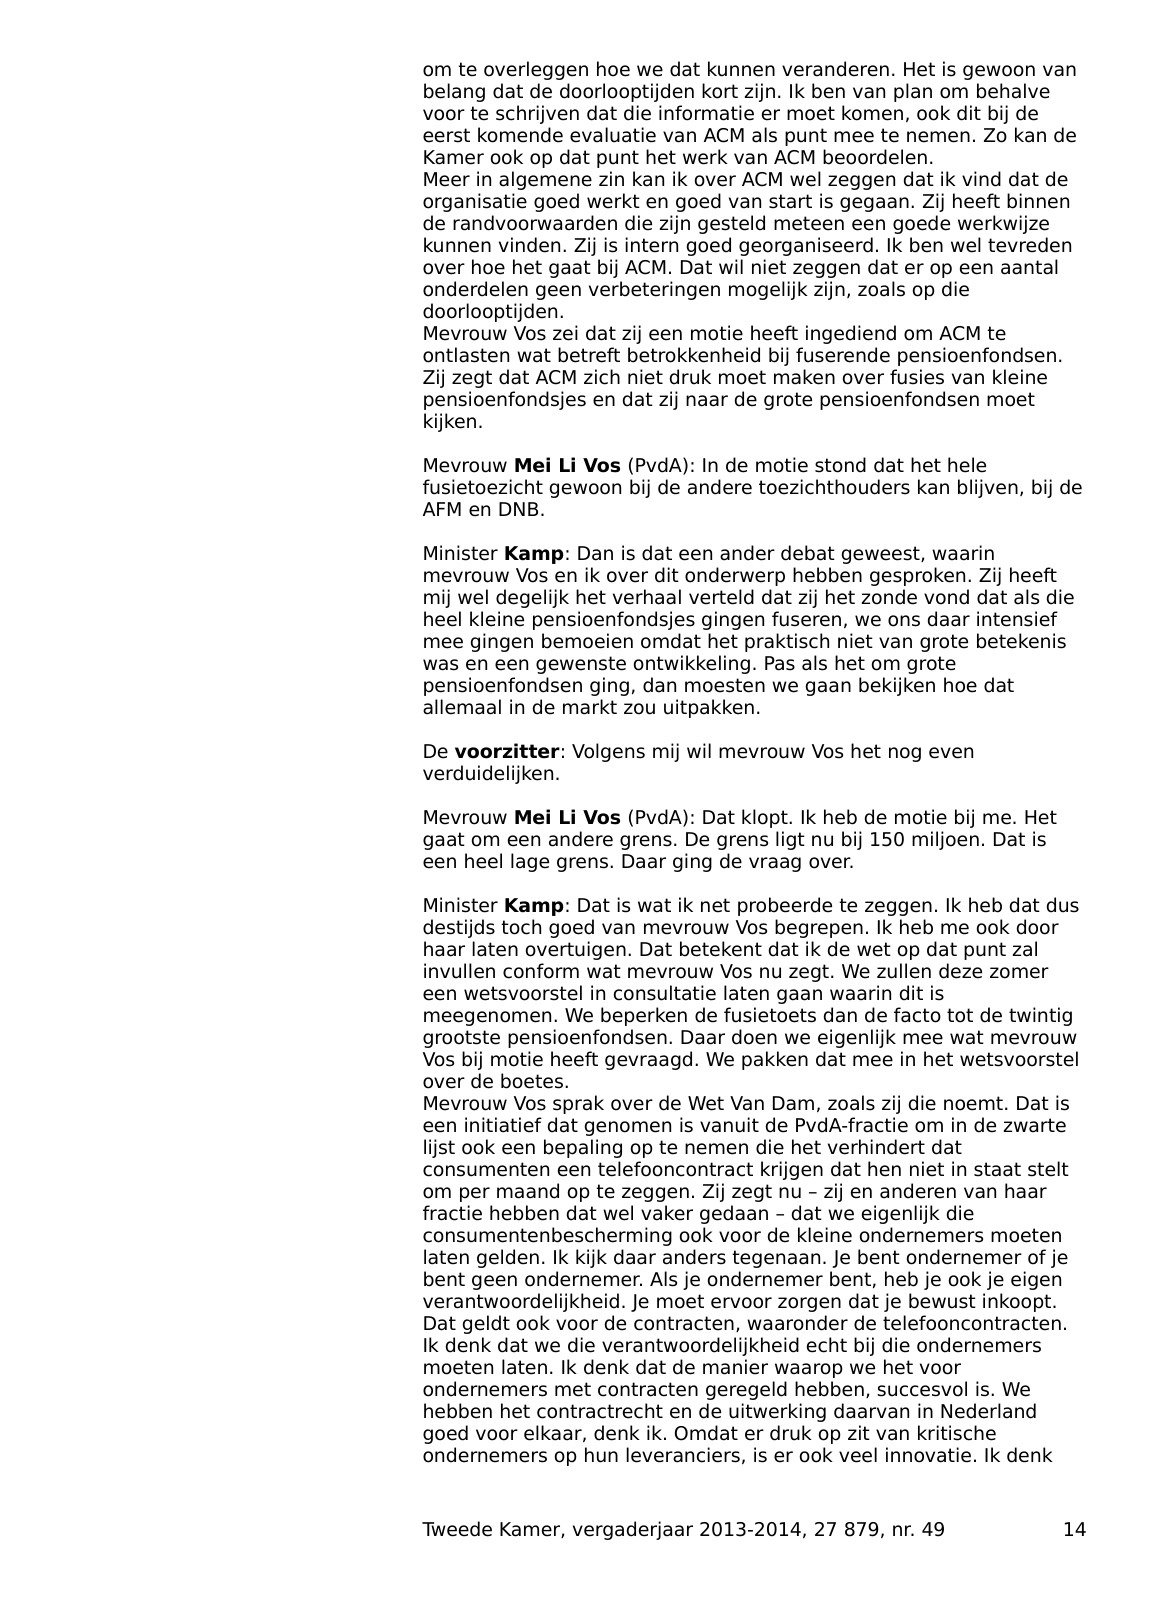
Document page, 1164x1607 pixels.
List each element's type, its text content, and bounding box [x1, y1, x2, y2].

text Minister Kamp: Dan is dat een ander debat geweest, waarin mevrouw Vos en ik over dit onderwerp hebben gesproken. Zij heeft mij wel degelijk het verhaal verteld dat zij het zonde vond dat als die heel kleine pensioenfondsjes gingen fuseren, we ons daar intensief mee gingen bemoeien omdat het praktisch niet van grote betekenis was en een gewenste ontwikkeling. Pas als het om grote pensioenfondsen ging, dan moesten we gaan bekijken hoe dat allemaal in de markt zou uitpakken. [422, 543, 1087, 719]
text om te overleggen hoe we dat kunnen veranderen. Het is gewoon van belang dat de doorlooptijden kort zijn. Ik ben van plan om behalve voor te schrijven dat die informatie er moet komen, ook dit bij de eerst komende evaluatie van ACM als punt mee te nemen. Zo kan de Kamer ook op dat punt het werk van ACM beoordelen. [422, 59, 1087, 169]
text Mevrouw Mei Li Vos (PvdA): Dat klopt. Ik heb de motie bij me. Het gaat om een andere grens. De grens ligt nu bij 150 miljoen. Dat is een heel lage grens. Daar ging de vraag over. [422, 807, 1087, 873]
text De voorzitter: Volgens mij wil mevrouw Vos het nog even verduidelijken. [422, 741, 1087, 785]
text Mevrouw Mei Li Vos (PvdA): In de motie stond dat het hele fusietoezicht gewoon bij de andere toezichthouders kan blijven, bij de AFM en DNB. [422, 455, 1087, 521]
text Minister Kamp: Dat is wat ik net probeerde te zeggen. Ik heb dat dus destijds toch goed van mevrouw Vos begrepen. Ik heb me ook door haar laten overtuigen. Dat betekent dat ik de wet op dat punt zal invullen conform wat mevrouw Vos nu zegt. We zullen deze zomer een wetsvoorstel in consultatie laten gaan waarin dit is meegenomen. We beperken de fusietoets dan de facto tot de twintig grootste pensioenfondsen. Daar doen we eigenlijk mee wat mevrouw Vos bij motie heeft gevraagd. We pakken dat mee in het wetsvoorstel over de boetes. [422, 895, 1087, 1093]
text Mevrouw Vos sprak over de Wet Van Dam, zoals zij die noemt. Dat is een initiatief dat genomen is vanuit de PvdA-fractie om in de zwarte lijst ook een bepaling op te nemen die het verhindert dat consumenten een telefooncontract krijgen dat hen niet in staat stelt om per maand op te zeggen. Zij zegt nu – zij en anderen van haar fractie hebben dat wel vaker gedaan – dat we eigenlijk die consumentenbescherming ook voor de kleine ondernemers moeten laten gelden. Ik kijk daar anders tegenaan. Je bent ondernemer of je bent geen ondernemer. Als je ondernemer bent, heb je ook je eigen verantwoordelijkheid. Je moet ervoor zorgen dat je bewust inkoopt. Dat geldt ook voor de contracten, waaronder de telefooncontracten. Ik denk dat we die verantwoordelijkheid echt bij die ondernemers moeten laten. Ik denk dat de manier waarop we het voor ondernemers met contracten geregeld hebben, succesvol is. We hebben het contractrecht en de uitwerking daarvan in Nederland goed voor elkaar, denk ik. Omdat er druk op zit van kritische ondernemers op hun leveranciers, is er ook veel innovatie. Ik denk [422, 1093, 1087, 1467]
text Meer in algemene zin kan ik over ACM wel zeggen dat ik vind dat de organisatie goed werkt en goed van start is gegaan. Zij heeft binnen de randvoorwaarden die zijn gesteld meteen een goede werkwijze kunnen vinden. Zij is intern goed georganiseerd. Ik ben wel tevreden over hoe het gaat bij ACM. Dat wil niet zeggen dat er op een aantal onderdelen geen verbeteringen mogelijk zijn, zoals op die doorlooptijden. [422, 169, 1087, 323]
text Mevrouw Vos zei dat zij een motie heeft ingediend om ACM te ontlasten wat betreft betrokkenheid bij fuserende pensioenfondsen. Zij zegt dat ACM zich niet druk moet maken over fusies van kleine pensioenfondsjes en dat zij naar de grote pensioenfondsen moet kijken. [422, 323, 1087, 433]
